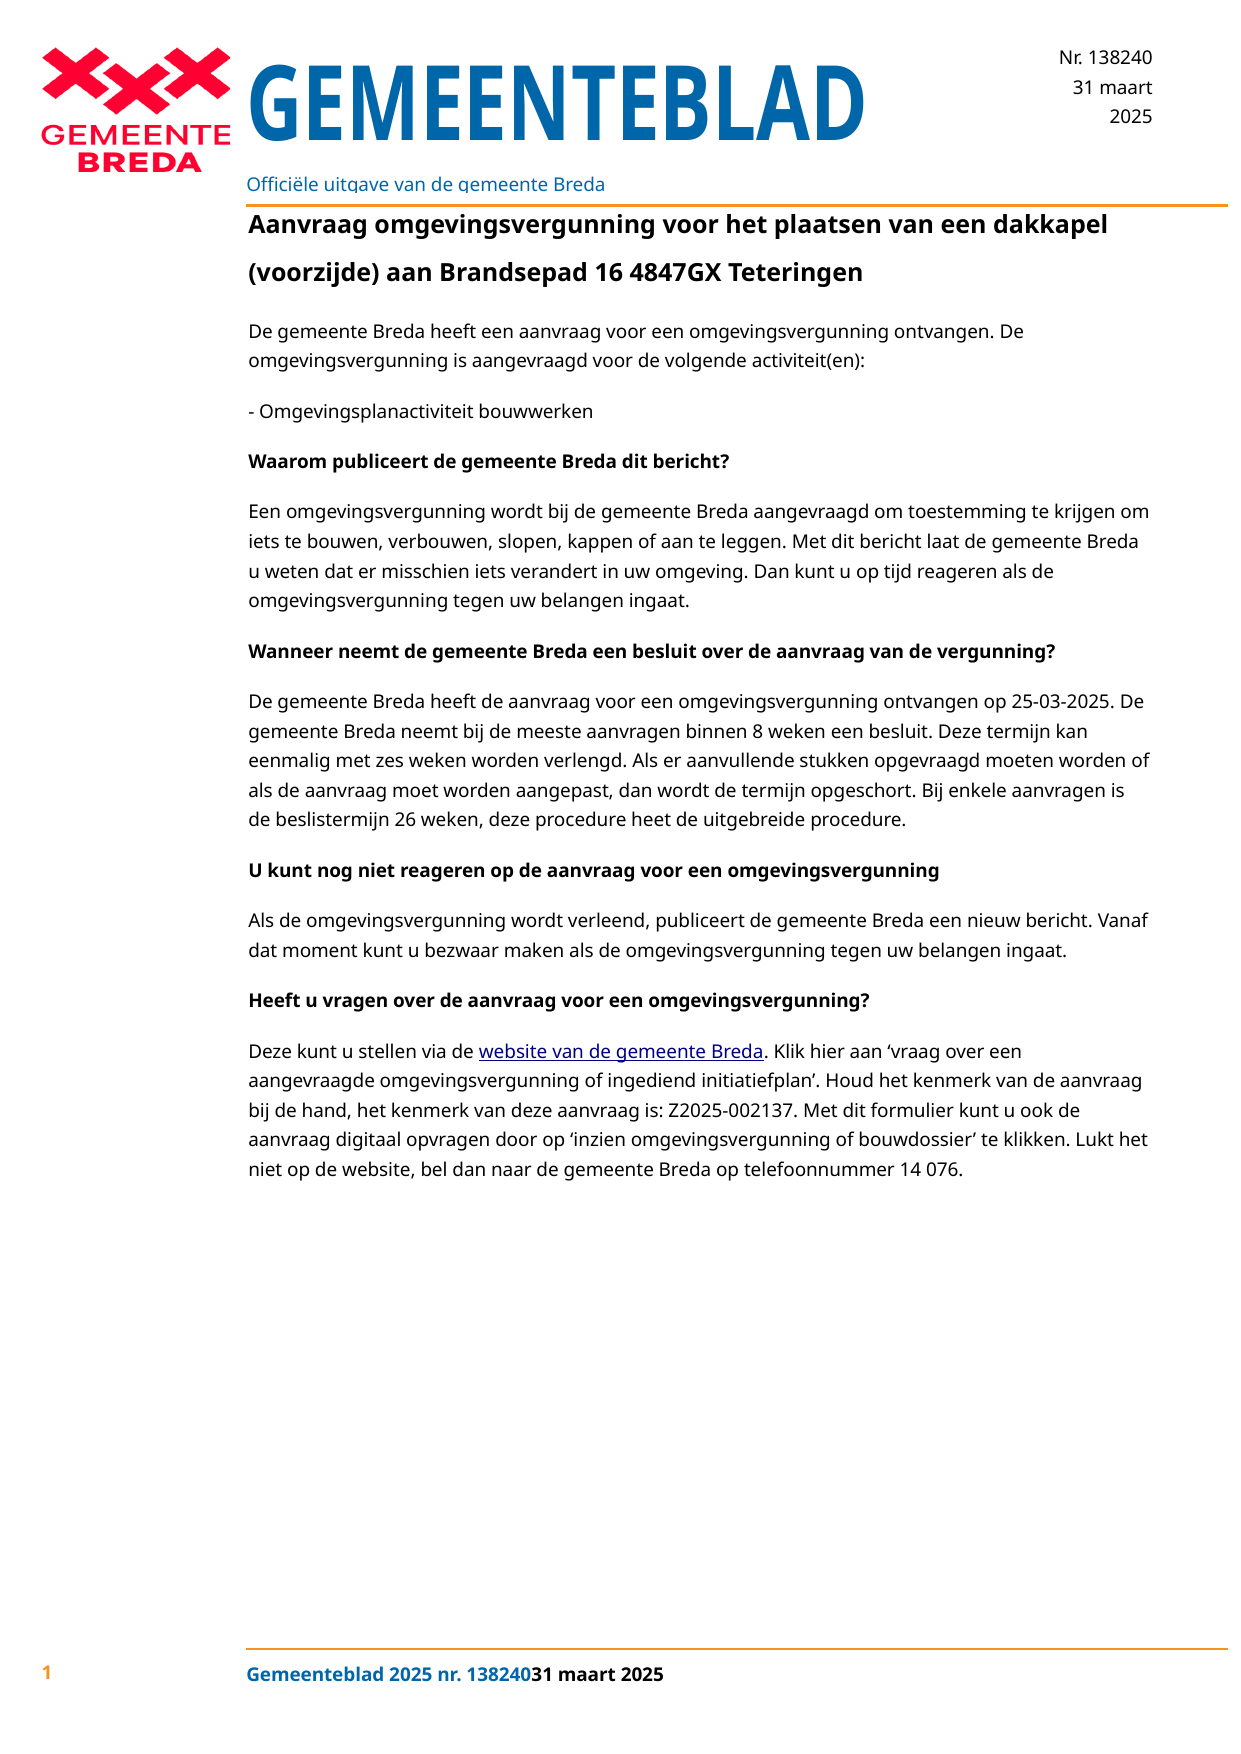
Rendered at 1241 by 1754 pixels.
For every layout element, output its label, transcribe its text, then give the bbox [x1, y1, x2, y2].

text De gemeente Breda heeft een aanvraag voor een omgevingsvergunning ontvangen. De omgevingsvergunning is aangevraagd voor de volgende activiteit(en): [248, 318, 1152, 373]
text Wanneer neemt de gemeente Breda een besluit over de aanvraag van de vergunning? [248, 638, 1152, 664]
text Aanvraag omgevingsvergunning voor het plaatsen van een dakkapel (voorzijde) aan Brandsepad 16 4847GX Teteringen [248, 207, 1152, 288]
text Als de omgevingsvergunning wordt verleend, publiceert de gemeente Breda een nieuw bericht. Vanaf dat moment kunt u bezwaar maken als de omgevingsvergunning tegen uw belangen ingaat. [248, 907, 1152, 963]
text Een omgevingsvergunning wordt bij de gemeente Breda aangevraagd om toestemming te krijgen om iets te bouwen, verbouwen, slopen, kappen of aan te leggen. Met dit bericht laat de gemeente Breda u weten dat er misschien iets verandert in uw omgeving. Dan kunt u op tijd reageren als de omgevingsvergunning tegen uw belangen ingaat. [248, 499, 1152, 613]
text Heeft u vragen over de aanvraag voor een omgevingsvergunning? [248, 987, 1152, 1013]
text Waarom publiceert de gemeente Breda dit bericht? [248, 448, 1152, 474]
text Deze kunt u stellen via de website van de gemeente Breda. Klik hier aan ‘vraag over een aangevraagde omgevingsvergunning of ingediend initiatiefplan’. Houd het kenmerk van de aanvraag bij de hand, het kenmerk van deze aanvraag is: Z2025-002137. Met dit formulier kunt u ook de aanvraag digitaal opvragen door op ‘inzien omgevingsvergunning of bouwdossier’ te klikken. Lukt het niet op de website, bel dan naar de gemeente Breda op telefoonnummer 14 076. [248, 1038, 1152, 1182]
picture [41, 47, 231, 172]
text U kunt nog niet reageren op de aanvraag voor een omgevingsvergunning [248, 857, 1152, 883]
text - Omgevingsplanactiviteit bouwwerken [248, 398, 1152, 424]
text De gemeente Breda heeft de aanvraag voor een omgevingsvergunning ontvangen op 25-03-2025. De gemeente Breda neemt bij de meeste aanvragen binnen 8 weken een besluit. Deze termijn kan eenmalig met zes weken worden verlengd. Als er aanvullende stukken opgevraagd moeten worden of als de aanvraag moet worden aangepast, dan wordt de termijn opgeschort. Bij enkele aanvragen is de beslistermijn 26 weken, deze procedure heet de uitgebreide procedure. [248, 688, 1152, 832]
